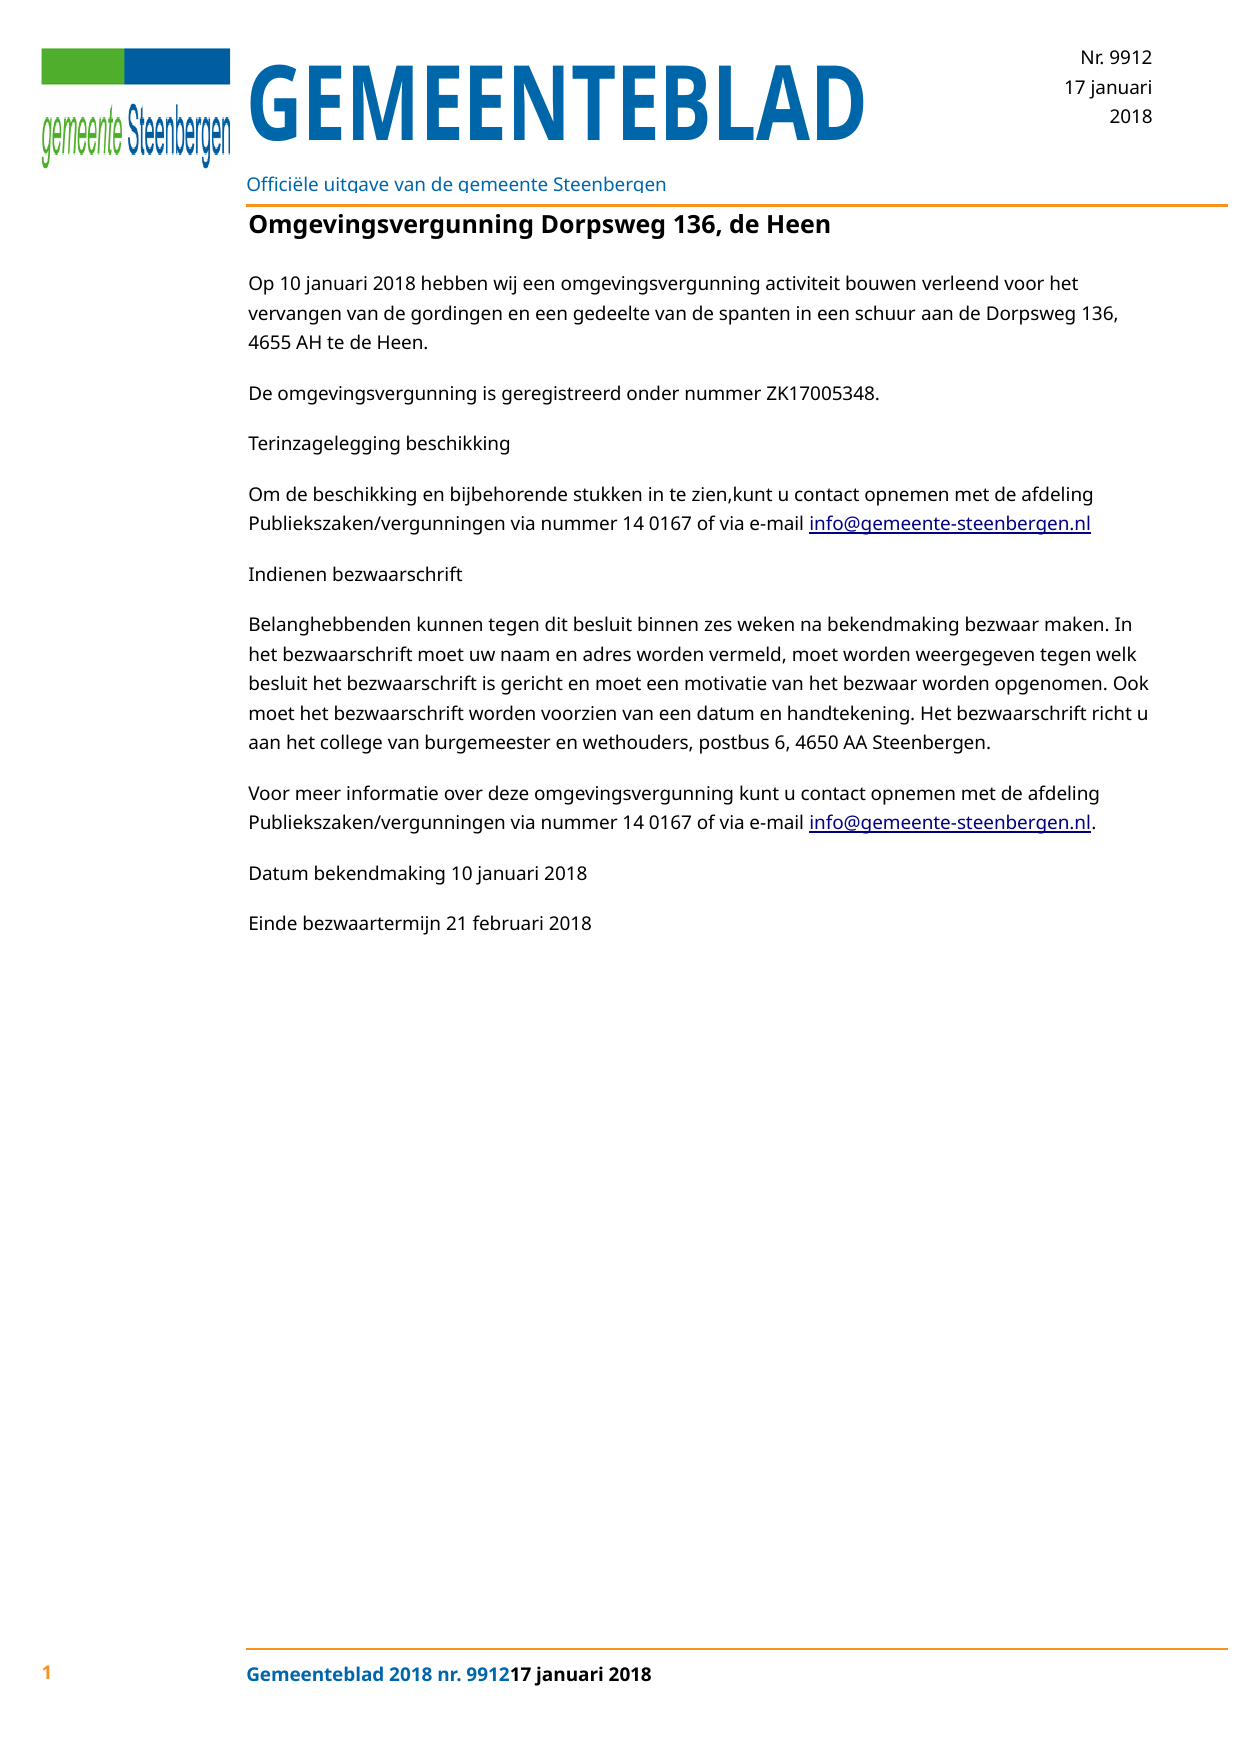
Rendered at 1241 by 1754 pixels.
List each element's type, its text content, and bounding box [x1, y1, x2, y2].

text Omgevingsvergunning Dorpsweg 136, de Heen [248, 207, 1152, 241]
text Einde bezwaartermijn 21 februari 2018 [248, 910, 1152, 936]
text Belanghebbenden kunnen tegen dit besluit binnen zes weken na bekendmaking bezwaar maken. In het bezwaarschrift moet uw naam en adres worden vermeld, moet worden weergegeven tegen welk besluit het bezwaarschrift is gericht en moet een motivatie van het bezwaar worden opgenomen. Ook moet het bezwaarschrift worden voorzien van een datum en handtekening. Het bezwaarschrift richt u aan het college van burgemeester en wethouders, postbus 6, 4650 AA Steenbergen. [248, 611, 1152, 755]
text Voor meer informatie over deze omgevingsvergunning kunt u contact opnemen met de afdeling Publiekszaken/vergunningen via nummer 14 0167 of via e-mail info@gemeente-steenbergen.nl. [248, 780, 1152, 835]
text Indienen bezwaarschrift [248, 561, 1152, 586]
text Datum bekendmaking 10 januari 2018 [248, 860, 1152, 886]
picture [41, 47, 231, 172]
text De omgevingsvergunning is geregistreerd onder nummer ZK17005348. [248, 380, 1152, 406]
text Om de beschikking en bijbehorende stukken in te zien,kunt u contact opnemen met de afdeling Publiekszaken/vergunningen via nummer 14 0167 of via e-mail info@gemeente-steenbergen.nl [248, 481, 1152, 536]
text Terinzagelegging beschikking [248, 430, 1152, 456]
text Op 10 januari 2018 hebben wij een omgevingsvergunning activiteit bouwen verleend voor het vervangen van de gordingen en een gedeelte van de spanten in een schuur aan de Dorpsweg 136, 4655 AH te de Heen. [248, 270, 1152, 355]
